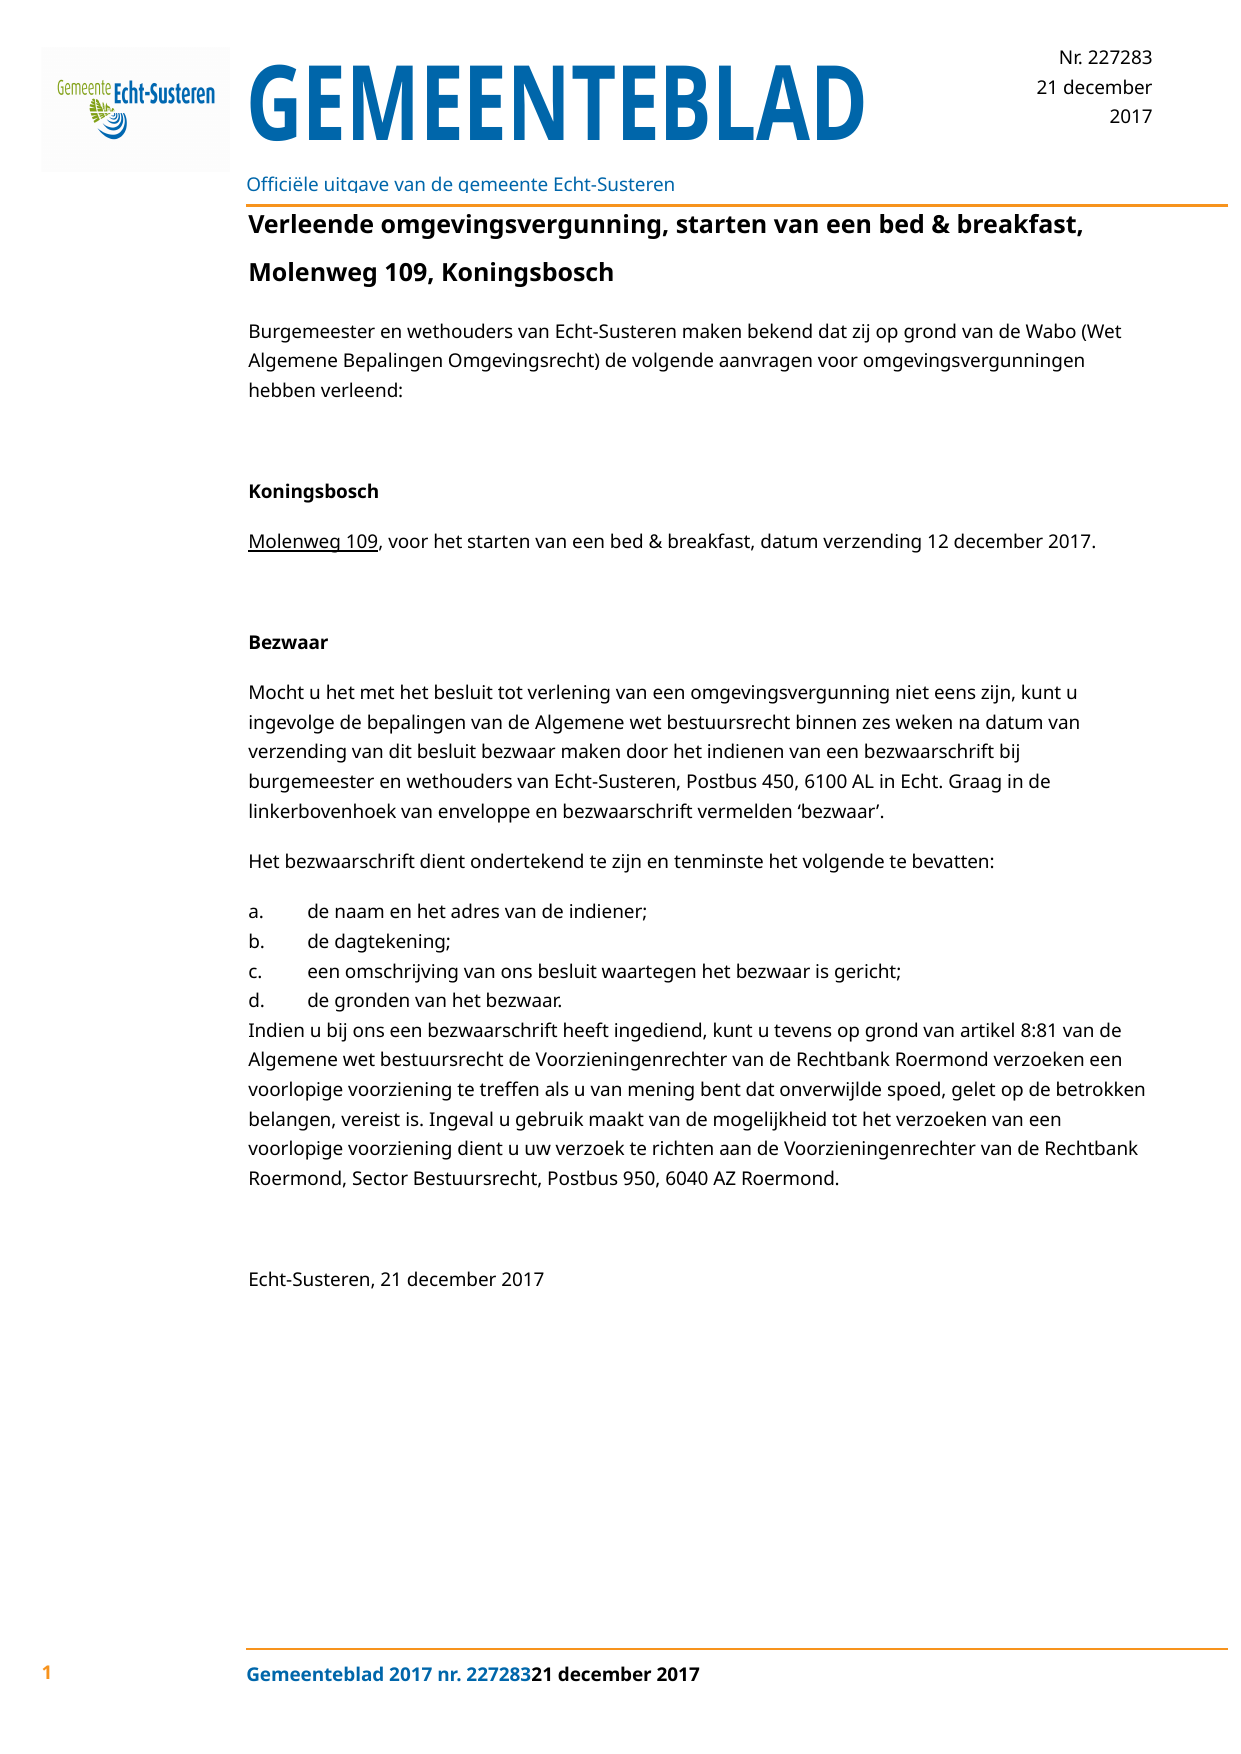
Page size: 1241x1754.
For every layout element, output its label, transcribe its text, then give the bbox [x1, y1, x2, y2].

list de dagtekening; [248, 928, 1152, 954]
text Verleende omgevingsvergunning, starten van een bed & breakfast, Molenweg 109, Koningsbosch [248, 207, 1152, 288]
text Indien u bij ons een bezwaarschrift heeft ingediend, kunt u tevens op grond van artikel 8:81 van de Algemene wet bestuursrecht de Voorzieningenrechter van de Rechtbank Roermond verzoeken een voorlopige voorziening te treffen als u van mening bent dat onverwijlde spoed, gelet op de betrokken belangen, vereist is. Ingeval u gebruik maakt van de mogelijkheid tot het verzoeken van een voorlopige voorziening dient u uw verzoek te richten aan de Voorzieningenrechter van de Rechtbank Roermond, Sector Bestuursrecht, Postbus 950, 6040 AZ Roermond. [248, 1017, 1152, 1191]
list een omschrijving van ons besluit waartegen het bezwaar is gericht; [248, 958, 1152, 984]
text Molenweg 109, voor het starten van een bed & breakfast, datum verzending 12 december 2017. [248, 528, 1152, 554]
text Het bezwaarschrift dient ondertekend te zijn en tenminste het volgende te bevatten: [248, 848, 1152, 874]
list de naam en het adres van de indiener; [248, 899, 1152, 924]
text Mocht u het met het besluit tot verlening van een omgevingsvergunning niet eens zijn, kunt u ingevolge de bepalingen van de Algemene wet bestuursrecht binnen zes weken na datum van verzending van dit besluit bezwaar maken door het indienen van een bezwaarschrift bij burgemeester en wethouders van Echt-Susteren, Postbus 450, 6100 AL in Echt. Graag in de linkerbovenhoek van enveloppe en bezwaarschrift vermelden ‘bezwaar’. [248, 679, 1152, 824]
picture [41, 47, 231, 172]
text Bezwaar [248, 629, 1152, 655]
text Echt-Susteren, 21 december 2017 [248, 1266, 1152, 1292]
text Koningsbosch [248, 478, 1152, 504]
text Burgemeester en wethouders van Echt-Susteren maken bekend dat zij op grond van de Wabo (Wet Algemene Bepalingen Omgevingsrecht) de volgende aanvragen voor omgevingsvergunningen hebben verleend: [248, 318, 1152, 403]
list de gronden van het bezwaar. [248, 987, 1152, 1013]
